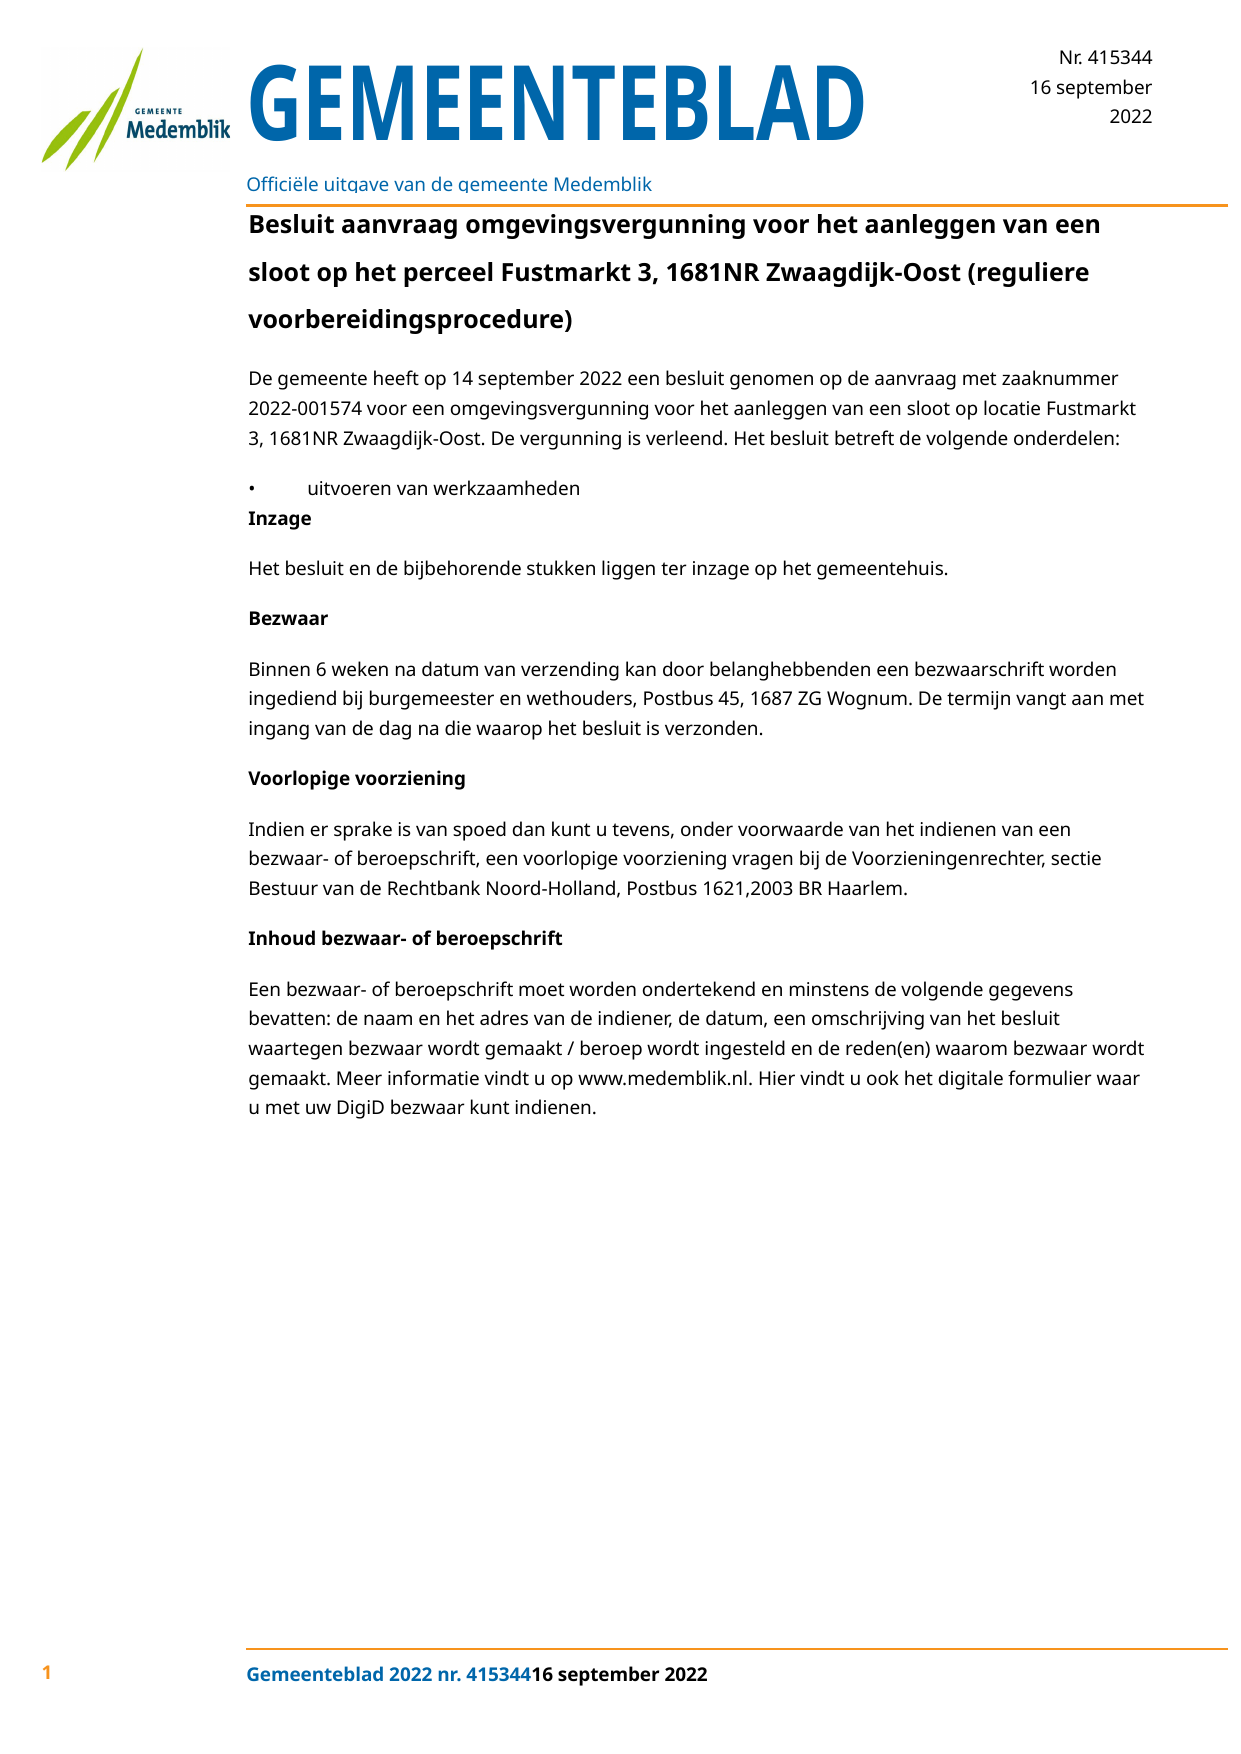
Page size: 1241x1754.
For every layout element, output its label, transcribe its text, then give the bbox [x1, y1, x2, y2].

picture [41, 47, 231, 172]
text Besluit aanvraag omgevingsvergunning voor het aanleggen van een sloot op het perceel Fustmarkt 3, 1681NR Zwaagdijk-Oost (reguliere voorbereidingsprocedure) [248, 207, 1152, 336]
text Een bezwaar- of beroepschrift moet worden ondertekend en minstens de volgende gegevens bevatten: de naam en het adres van de indiener, de datum, een omschrijving van het besluit waartegen bezwaar wordt gemaakt / beroep wordt ingesteld en de reden(en) waarom bezwaar wordt gemaakt. Meer informatie vindt u op www.medemblik.nl. Hier vindt u ook het digitale formulier waar u met uw DigiD bezwaar kunt indienen. [248, 976, 1152, 1120]
text Inhoud bezwaar- of beroepschrift [248, 926, 1152, 951]
list uitvoeren van werkzaamheden [248, 475, 1152, 501]
text Het besluit en de bijbehorende stukken liggen ter inzage op het gemeentehuis. [248, 555, 1152, 581]
text Inzage [248, 505, 1152, 530]
text Voorlopige voorziening [248, 766, 1152, 791]
text Bezwaar [248, 606, 1152, 631]
text De gemeente heeft op 14 september 2022 een besluit genomen op de aanvraag met zaaknummer 2022-001574 voor een omgevingsvergunning voor het aanleggen van een sloot op locatie Fustmarkt 3, 1681NR Zwaagdijk-Oost. De vergunning is verleend. Het besluit betreft de volgende onderdelen: [248, 366, 1152, 450]
text Indien er sprake is van spoed dan kunt u tevens, onder voorwaarde van het indienen van een bezwaar- of beroepschrift, een voorlopige voorziening vragen bij de Voorzieningenrechter, sectie Bestuur van de Rechtbank Noord-Holland, Postbus 1621,2003 BR Haarlem. [248, 816, 1152, 901]
text Binnen 6 weken na datum van verzending kan door belanghebbenden een bezwaarschrift worden ingediend bij burgemeester en wethouders, Postbus 45, 1687 ZG Wognum. De termijn vangt aan met ingang van de dag na die waarop het besluit is verzonden. [248, 656, 1152, 741]
